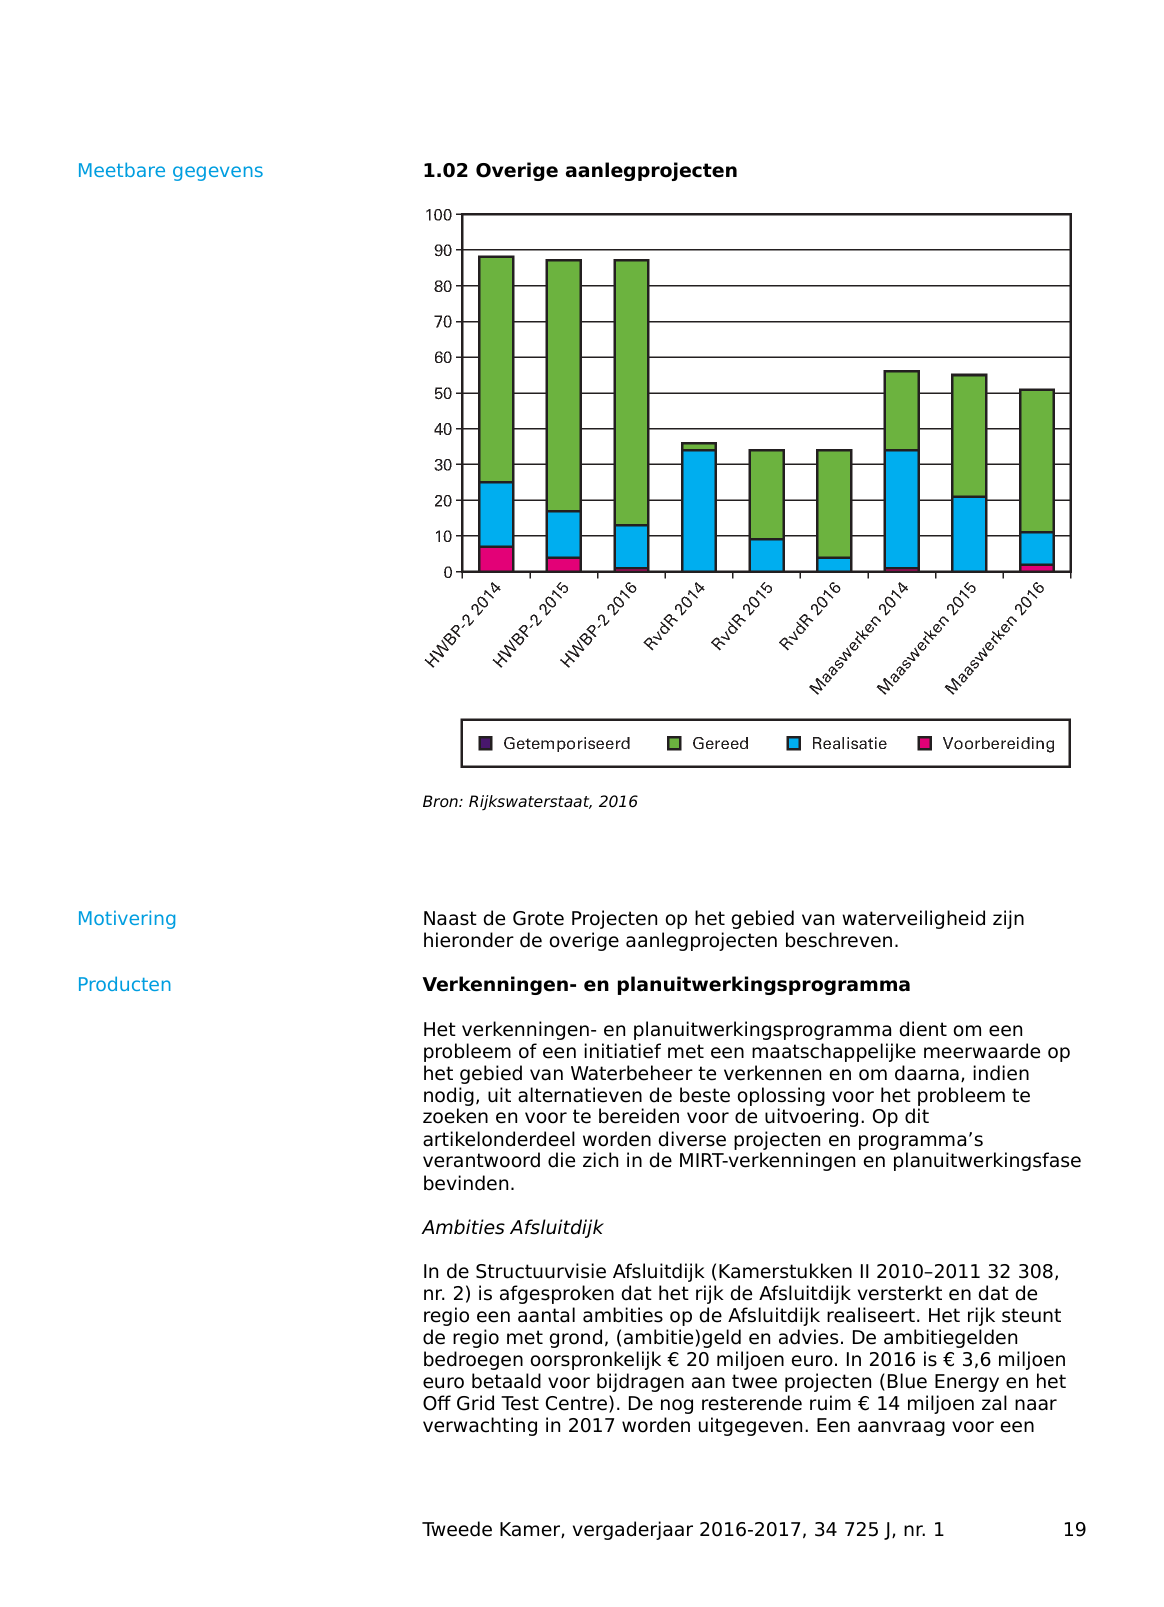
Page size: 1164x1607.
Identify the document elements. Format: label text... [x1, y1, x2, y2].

text Naast de Grote Projecten op het gebied van waterveiligheid zijn hieronder de overige aanlegprojecten beschreven. [422, 908, 1087, 952]
subtitle Verkenningen- en planuitwerkingsprogramma [422, 974, 1087, 996]
text Motivering [77, 908, 399, 930]
picture [422, 206, 1072, 768]
text Het verkenningen- en planuitwerkingsprogramma dient om een probleem of een initiatief met een maatschappelijke meerwaarde op het gebied van Waterbeheer te verkennen en om daarna, indien nodig, uit alternatieven de beste oplossing voor het probleem te zoeken en voor te bereiden voor de uitvoering. Op dit artikelonderdeel worden diverse projecten en programma’s verantwoord die zich in de MIRT-verkenningen en planuitwerkingsfase bevinden. [422, 1018, 1087, 1194]
text Meetbare gegevens [77, 160, 399, 182]
text [77, 930, 399, 938]
text Bron: Rijkswaterstaat, 2016 [422, 793, 1072, 811]
text Producten [77, 974, 399, 996]
subtitle [77, 996, 399, 1004]
subtitle [77, 182, 399, 190]
subtitle Ambities Afsluitdijk [422, 1217, 1087, 1238]
text In de Structuurvisie Afsluitdijk (Kamerstukken II 2010–2011 32 308, nr. 2) is afgesproken dat het rijk de Afsluitdijk versterkt en dat de regio een aantal ambities op de Afsluitdijk realiseert. Het rijk steunt de regio met grond, (ambitie)geld en advies. De ambitiegelden bedroegen oorspronkelijk € 20 miljoen euro. In 2016 is € 3,6 miljoen euro betaald voor bijdragen aan twee projecten (Blue Energy en het Off Grid Test Centre). De nog resterende ruim € 14 miljoen zal naar verwachting in 2017 worden uitgegeven. Een aanvraag voor een [422, 1261, 1087, 1437]
subtitle 1.02 Overige aanlegprojecten [422, 160, 1087, 182]
